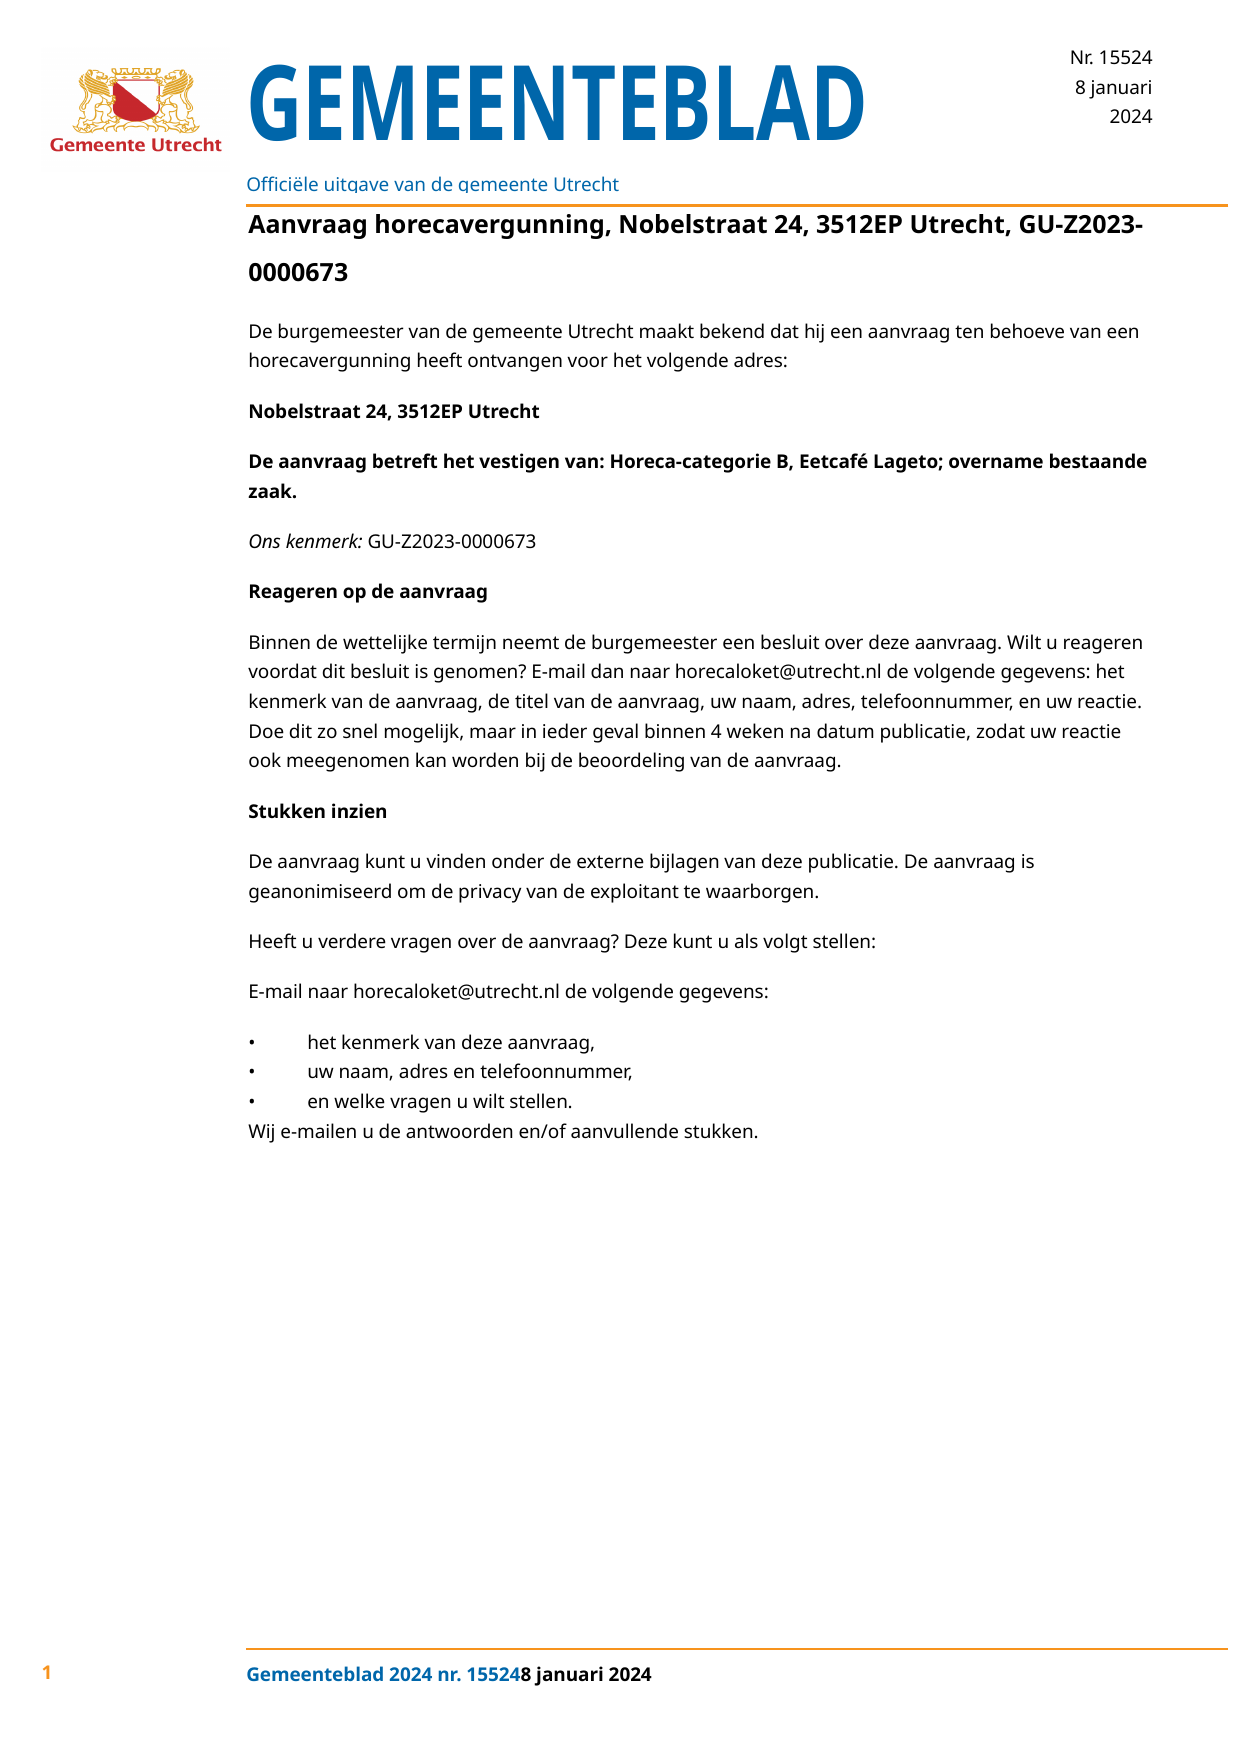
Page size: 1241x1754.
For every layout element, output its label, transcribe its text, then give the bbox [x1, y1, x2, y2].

text Stukken inzien [248, 798, 1152, 824]
text Nobelstraat 24, 3512EP Utrecht [248, 398, 1152, 424]
text De burgemeester van de gemeente Utrecht maakt bekend dat hij een aanvraag ten behoeve van een horecavergunning heeft ontvangen voor het volgende adres: [248, 318, 1152, 373]
list uw naam, adres en telefoonnummer, [248, 1059, 1152, 1084]
text Aanvraag horecavergunning, Nobelstraat 24, 3512EP Utrecht, GU-Z2023-0000673 [248, 207, 1152, 288]
text De aanvraag kunt u vinden onder de externe bijlagen van deze publicatie. De aanvraag is geanonimiseerd om de privacy van de exploitant te waarborgen. [248, 848, 1152, 904]
text Wij e-mailen u de antwoorden en/of aanvullende stukken. [248, 1118, 1152, 1144]
picture [41, 47, 231, 172]
text Ons kenmerk: GU-Z2023-0000673 [248, 528, 1152, 554]
text Reageren op de aanvraag [248, 579, 1152, 604]
list het kenmerk van deze aanvraag, [248, 1029, 1152, 1055]
text Heeft u verdere vragen over de aanvraag? Deze kunt u als volgt stellen: [248, 928, 1152, 954]
text Binnen de wettelijke termijn neemt de burgemeester een besluit over deze aanvraag. Wilt u reageren voordat dit besluit is genomen? E-mail dan naar horecaloket@utrecht.nl de volgende gegevens: het kenmerk van de aanvraag, de titel van de aanvraag, uw naam, adres, telefoonnummer, en uw reactie. Doe dit zo snel mogelijk, maar in ieder geval binnen 4 weken na datum publicatie, zodat uw reactie ook meegenomen kan worden bij de beoordeling van de aanvraag. [248, 629, 1152, 773]
text De aanvraag betreft het vestigen van: Horeca-categorie B, Eetcafé Lageto; overname bestaande zaak. [248, 448, 1152, 504]
text E-mail naar horecaloket@utrecht.nl de volgende gegevens: [248, 979, 1152, 1004]
list en welke vragen u wilt stellen. [248, 1088, 1152, 1114]
